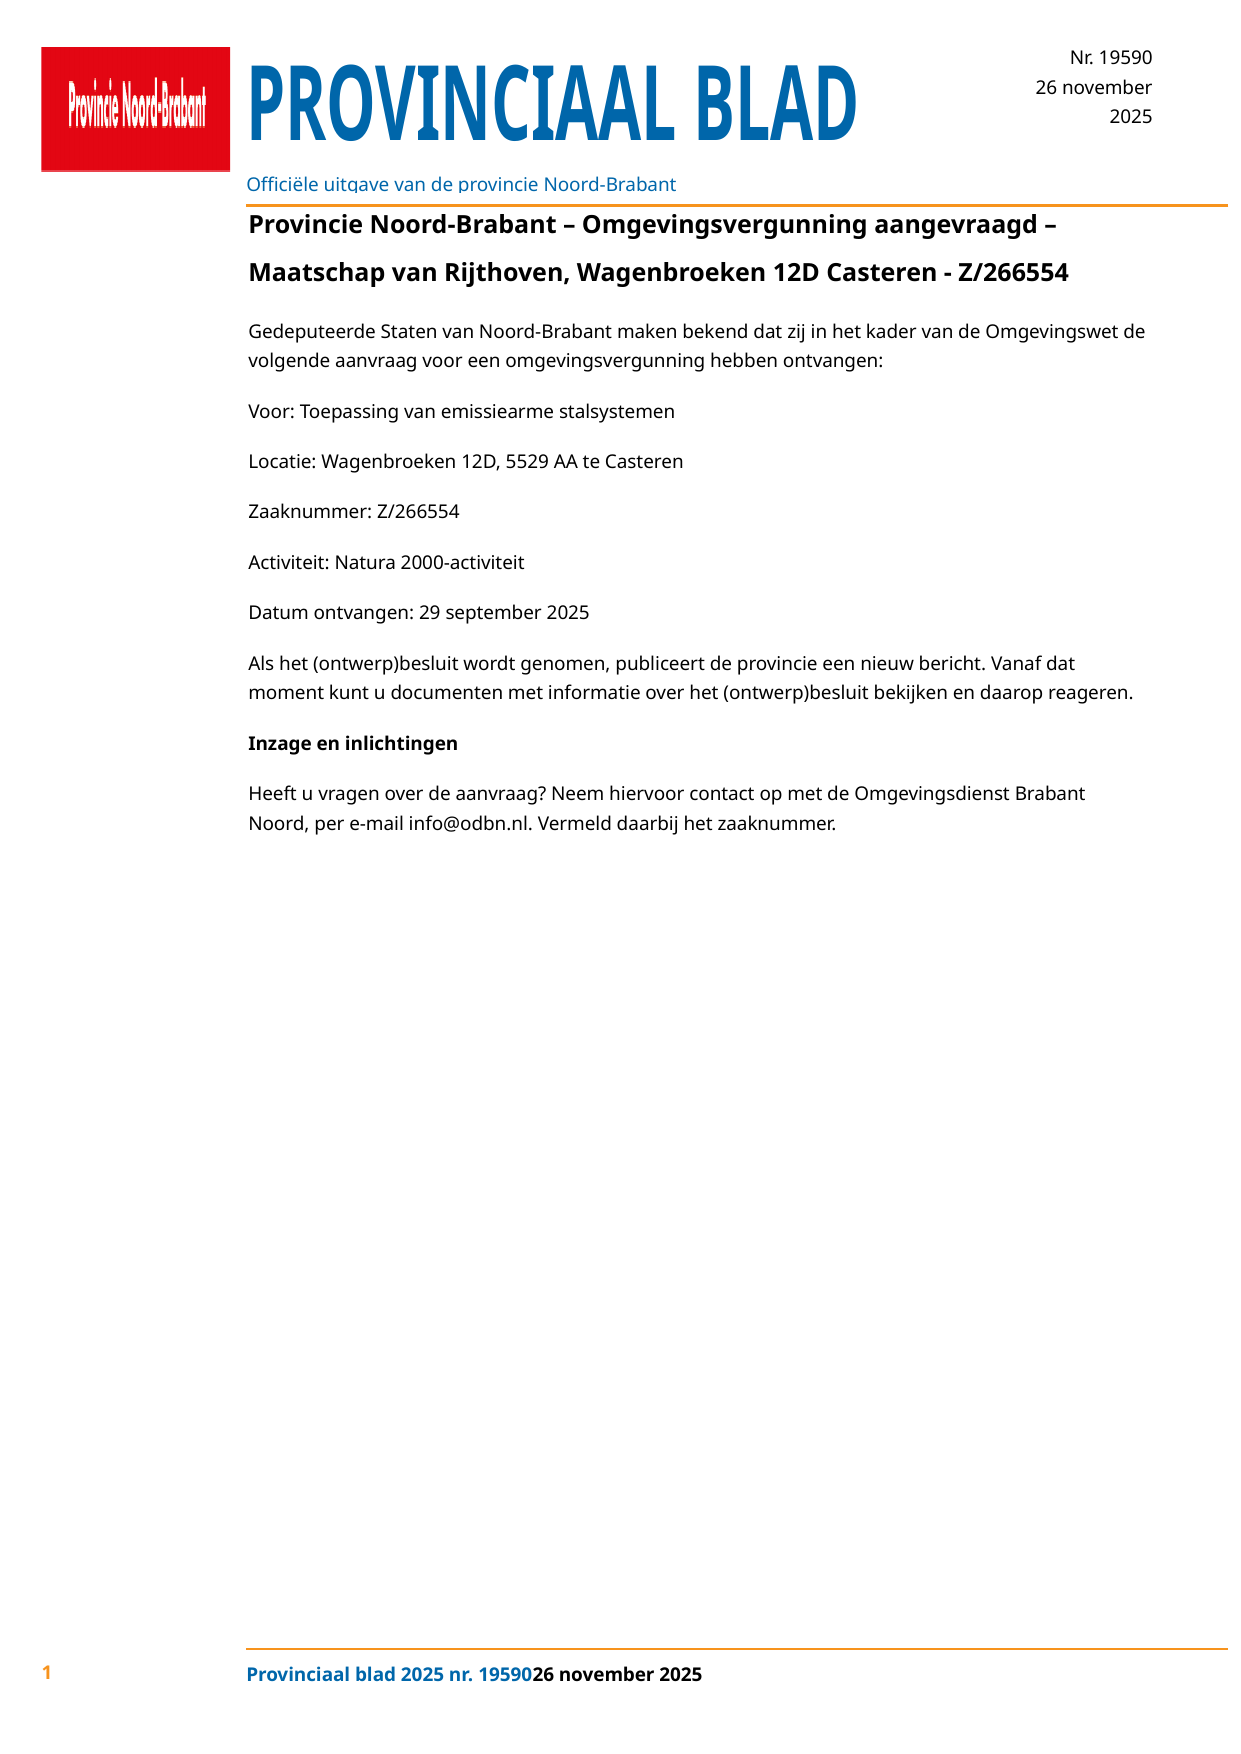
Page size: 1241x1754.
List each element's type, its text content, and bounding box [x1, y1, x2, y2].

text Heeft u vragen over de aanvraag? Neem hiervoor contact op met de Omgevingsdienst Brabant Noord, per e-mail info@odbn.nl. Vermeld daarbij het zaaknummer. [248, 780, 1152, 836]
text Locatie: Wagenbroeken 12D, 5529 AA te Casteren [248, 448, 1152, 474]
text Datum ontvangen: 29 september 2025 [248, 599, 1152, 625]
text Provincie Noord-Brabant – Omgevingsvergunning aangevraagd – Maatschap van Rijthoven, Wagenbroeken 12D Casteren - Z/266554 [248, 207, 1152, 288]
text Activiteit: Natura 2000-activiteit [248, 549, 1152, 575]
text Als het (ontwerp)besluit wordt genomen, publiceert de provincie een nieuw bericht. Vanaf dat moment kunt u documenten met informatie over het (ontwerp)besluit bekijken en daarop reageren. [248, 650, 1152, 705]
text Gedeputeerde Staten van Noord-Brabant maken bekend dat zij in het kader van de Omgevingswet de volgende aanvraag voor een omgevingsvergunning hebben ontvangen: [248, 318, 1152, 373]
text Inzage en inlichtingen [248, 730, 1152, 756]
text Voor: Toepassing van emissiearme stalsystemen [248, 398, 1152, 424]
picture [41, 47, 231, 172]
text Zaaknummer: Z/266554 [248, 499, 1152, 524]
